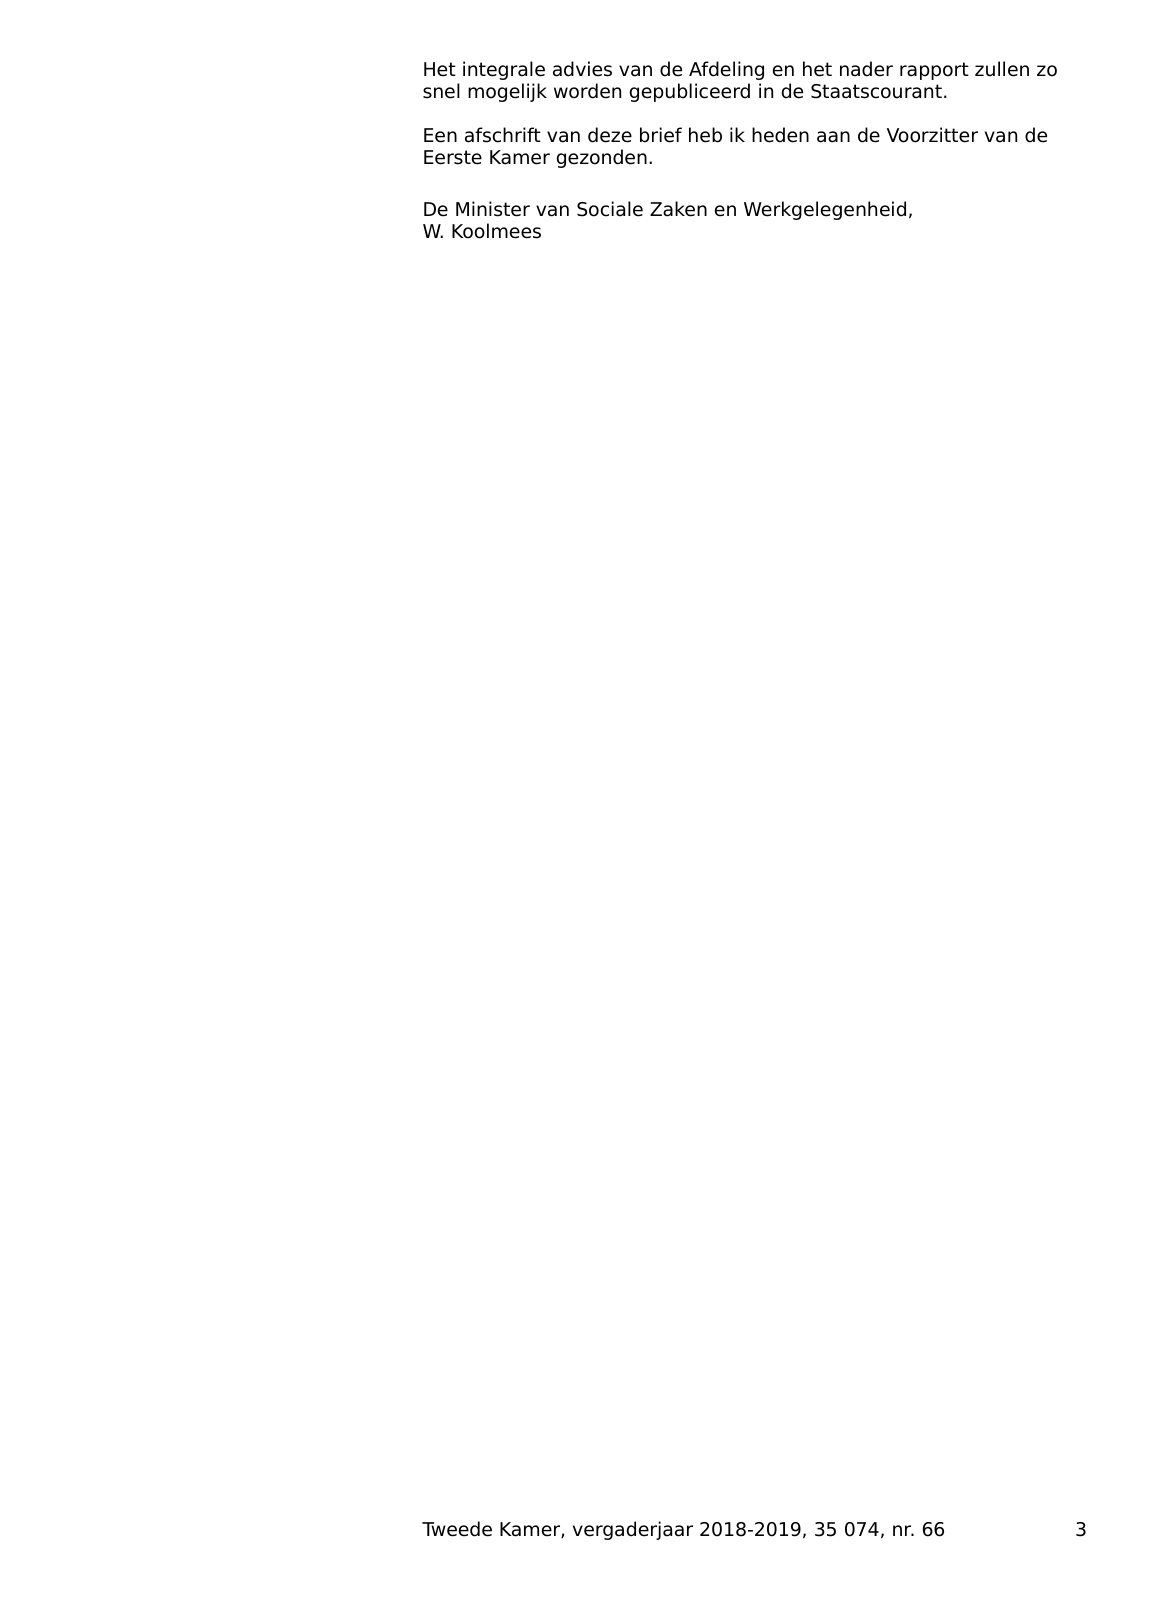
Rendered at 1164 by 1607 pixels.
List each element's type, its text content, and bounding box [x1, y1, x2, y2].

text Een afschrift van deze brief heb ik heden aan de Voorzitter van de Eerste Kamer gezonden. [422, 125, 1087, 169]
text De Minister van Sociale Zaken en Werkgelegenheid, W. Koolmees [422, 199, 1087, 243]
text Het integrale advies van de Afdeling en het nader rapport zullen zo snel mogelijk worden gepubliceerd in de Staatscourant. [422, 59, 1087, 103]
